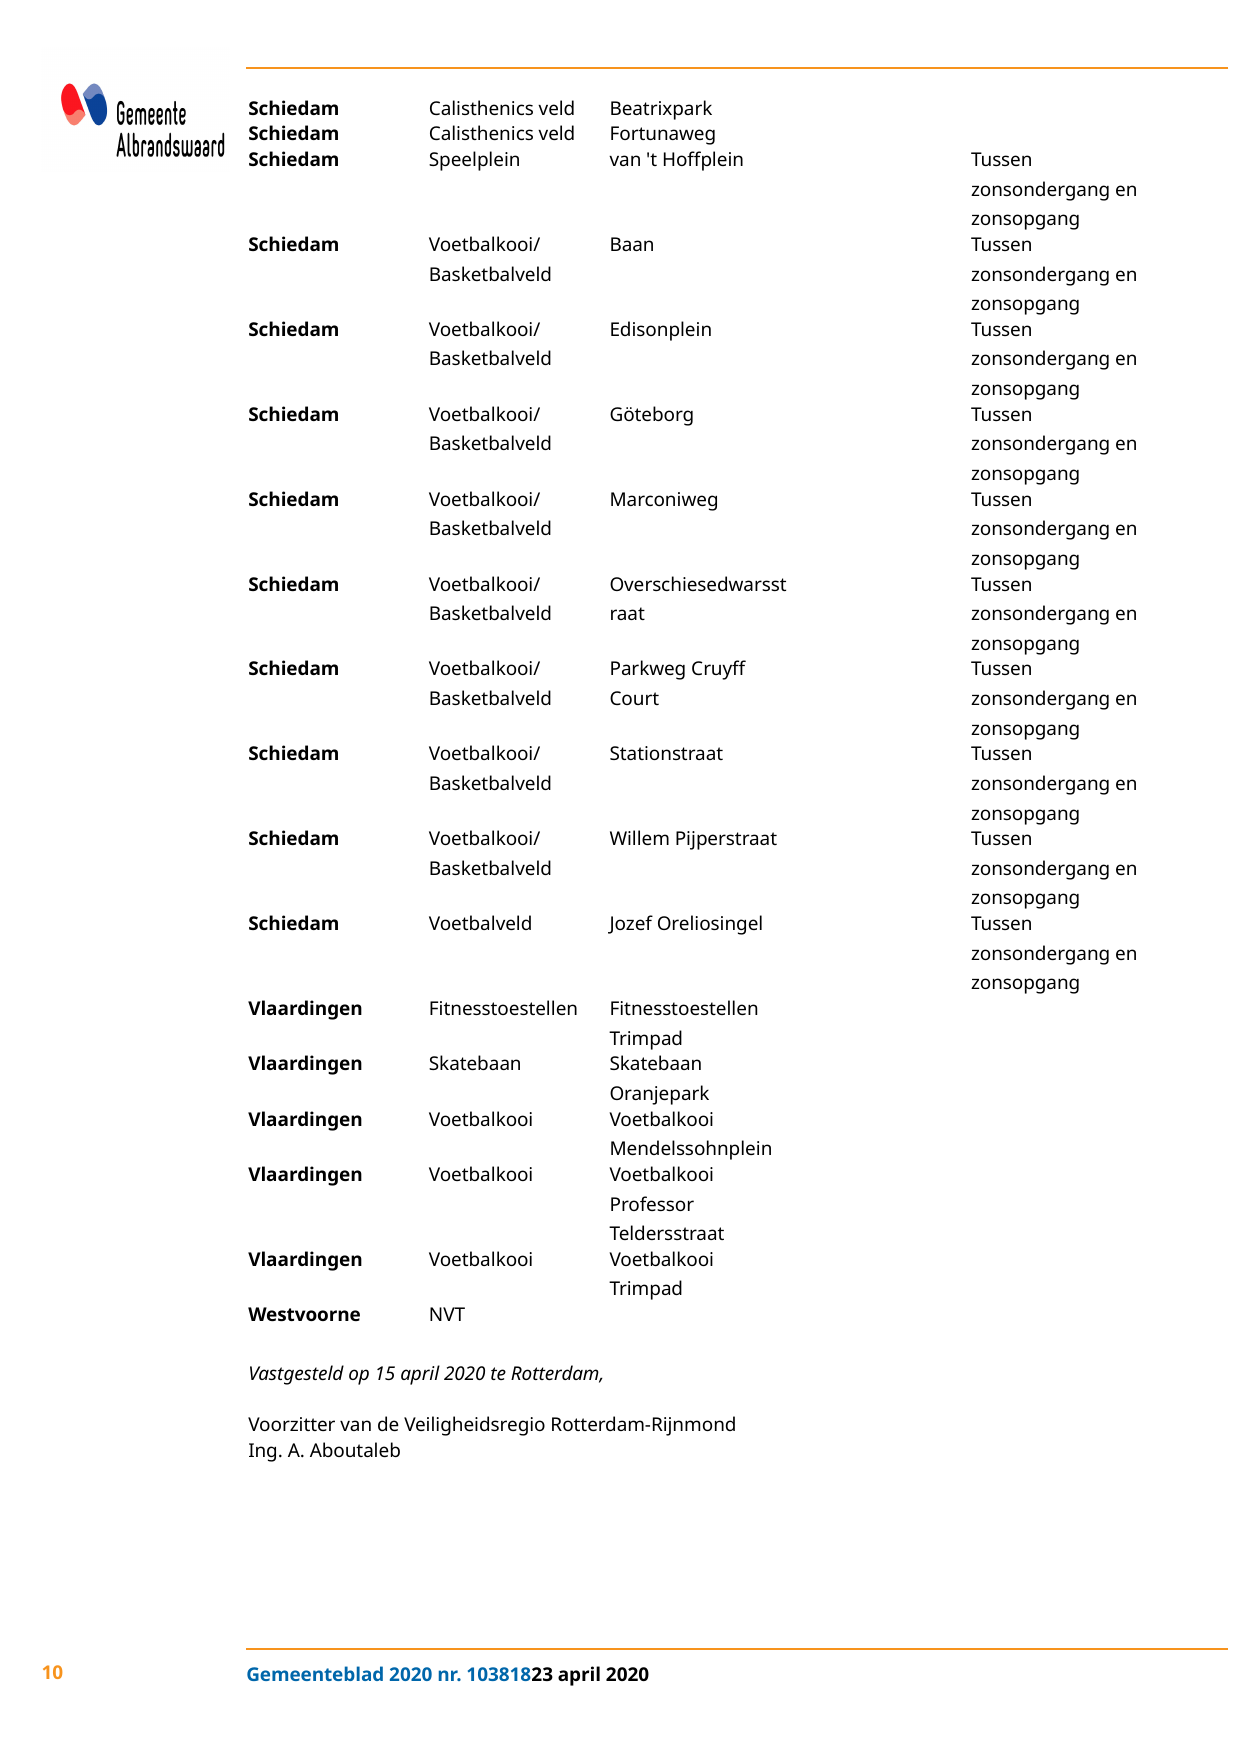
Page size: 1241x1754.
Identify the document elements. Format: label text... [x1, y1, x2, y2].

table_cell [790, 656, 971, 741]
table_cell Schiedam [248, 910, 429, 995]
table_cell [971, 1051, 1152, 1106]
table_cell [790, 1051, 971, 1106]
table_cell Schiedam [248, 146, 429, 231]
table_cell Vlaardingen [248, 1106, 429, 1161]
table_cell Voetbalkooi Mendelssohnplein [609, 1106, 790, 1161]
table_cell [790, 231, 971, 316]
table_cell Fitnesstoestellen Trimpad [609, 995, 790, 1051]
table_cell Marconiweg [609, 486, 790, 571]
table_cell Göteborg [609, 401, 790, 486]
table_cell Calisthenics veld [429, 95, 609, 121]
table_cell [790, 910, 971, 995]
table_cell Tussen zonsondergang en zonsopgang [971, 401, 1152, 486]
table_cell [609, 1301, 790, 1327]
table_cell Baan [609, 231, 790, 316]
table_cell Vlaardingen [248, 995, 429, 1051]
table_cell [971, 1106, 1152, 1161]
table_cell Vlaardingen [248, 1051, 429, 1106]
table_cell Schiedam [248, 486, 429, 571]
table_cell Voetbalkooi/Basketbalveld [429, 741, 609, 825]
table_cell Skatebaan Oranjepark [609, 1051, 790, 1106]
table_cell Westvoorne [248, 1301, 429, 1327]
table_cell Voetbalkooi [429, 1161, 609, 1246]
table_cell Tussen zonsondergang en zonsopgang [971, 741, 1152, 825]
table_cell Schiedam [248, 401, 429, 486]
table_cell Edisonplein [609, 316, 790, 401]
table_cell [971, 1161, 1152, 1246]
table_cell [790, 825, 971, 910]
table_cell Tussen zonsondergang en zonsopgang [971, 825, 1152, 910]
table_cell [790, 486, 971, 571]
table_cell [790, 995, 971, 1051]
table_cell [790, 741, 971, 825]
table_cell Tussen zonsondergang en zonsopgang [971, 486, 1152, 571]
table_cell Schiedam [248, 571, 429, 656]
table_cell [790, 1246, 971, 1301]
table_cell [790, 571, 971, 656]
table_cell Skatebaan [429, 1051, 609, 1106]
text Voorzitter van de Veiligheidsregio Rotterdam-Rijnmond [248, 1411, 1152, 1437]
table_cell [790, 146, 971, 231]
table_cell van 't Hoffplein [609, 146, 790, 231]
table_cell NVT [429, 1301, 609, 1327]
table_cell [790, 1106, 971, 1161]
table_cell Tussen zonsondergang en zonsopgang [971, 571, 1152, 656]
table_cell [971, 1246, 1152, 1301]
table_cell Fitnesstoestellen [429, 995, 609, 1051]
table_cell Tussen zonsondergang en zonsopgang [971, 910, 1152, 995]
picture [41, 47, 231, 172]
table_cell Speelplein [429, 146, 609, 231]
table_cell Stationstraat [609, 741, 790, 825]
table_cell Voetbalkooi/Basketbalveld [429, 316, 609, 401]
table_cell Schiedam [248, 95, 429, 121]
table_cell [790, 1161, 971, 1246]
table_cell [971, 995, 1152, 1051]
table_cell Voetbalveld [429, 910, 609, 995]
table_cell Voetbalkooi/Basketbalveld [429, 656, 609, 741]
table_cell Voetbalkooi Professor Teldersstraat [609, 1161, 790, 1246]
table_cell Vlaardingen [248, 1246, 429, 1301]
table_cell [790, 1301, 971, 1327]
table_cell Voetbalkooi/Basketbalveld [429, 231, 609, 316]
table_cell [790, 95, 971, 121]
text Ing. A. Aboutaleb [248, 1437, 1152, 1463]
text Vastgesteld op 15 april 2020 te Rotterdam, [248, 1360, 1152, 1386]
table_cell Schiedam [248, 656, 429, 741]
table_cell Vlaardingen [248, 1161, 429, 1246]
table_cell Overschiesedwarsstraat [609, 571, 790, 656]
table_cell [971, 121, 1152, 146]
table_cell Voetbalkooi/Basketbalveld [429, 825, 609, 910]
table_cell Tussen zonsondergang en zonsopgang [971, 146, 1152, 231]
table_cell [971, 1301, 1152, 1327]
table_cell Schiedam [248, 825, 429, 910]
table_cell [790, 316, 971, 401]
table_cell Voetbalkooi Trimpad [609, 1246, 790, 1301]
table_cell Voetbalkooi/Basketbalveld [429, 401, 609, 486]
table_cell Tussen zonsondergang en zonsopgang [971, 656, 1152, 741]
table_cell Voetbalkooi/Basketbalveld [429, 571, 609, 656]
table_cell Fortunaweg [609, 121, 790, 146]
table_cell Beatrixpark [609, 95, 790, 121]
table_cell [971, 95, 1152, 121]
table_cell Schiedam [248, 121, 429, 146]
table_cell Schiedam [248, 231, 429, 316]
table_cell Voetbalkooi [429, 1246, 609, 1301]
table_cell Calisthenics veld [429, 121, 609, 146]
table_cell Voetbalkooi [429, 1106, 609, 1161]
table_cell Schiedam [248, 316, 429, 401]
table_cell Schiedam [248, 741, 429, 825]
table_cell Tussen zonsondergang en zonsopgang [971, 316, 1152, 401]
table_cell Tussen zonsondergang en zonsopgang [971, 231, 1152, 316]
table_cell [790, 121, 971, 146]
table_cell Parkweg Cruyff Court [609, 656, 790, 741]
table_cell Voetbalkooi/Basketbalveld [429, 486, 609, 571]
table_cell Willem Pijperstraat [609, 825, 790, 910]
table_cell Jozef Oreliosingel [609, 910, 790, 995]
table_cell [790, 401, 971, 486]
